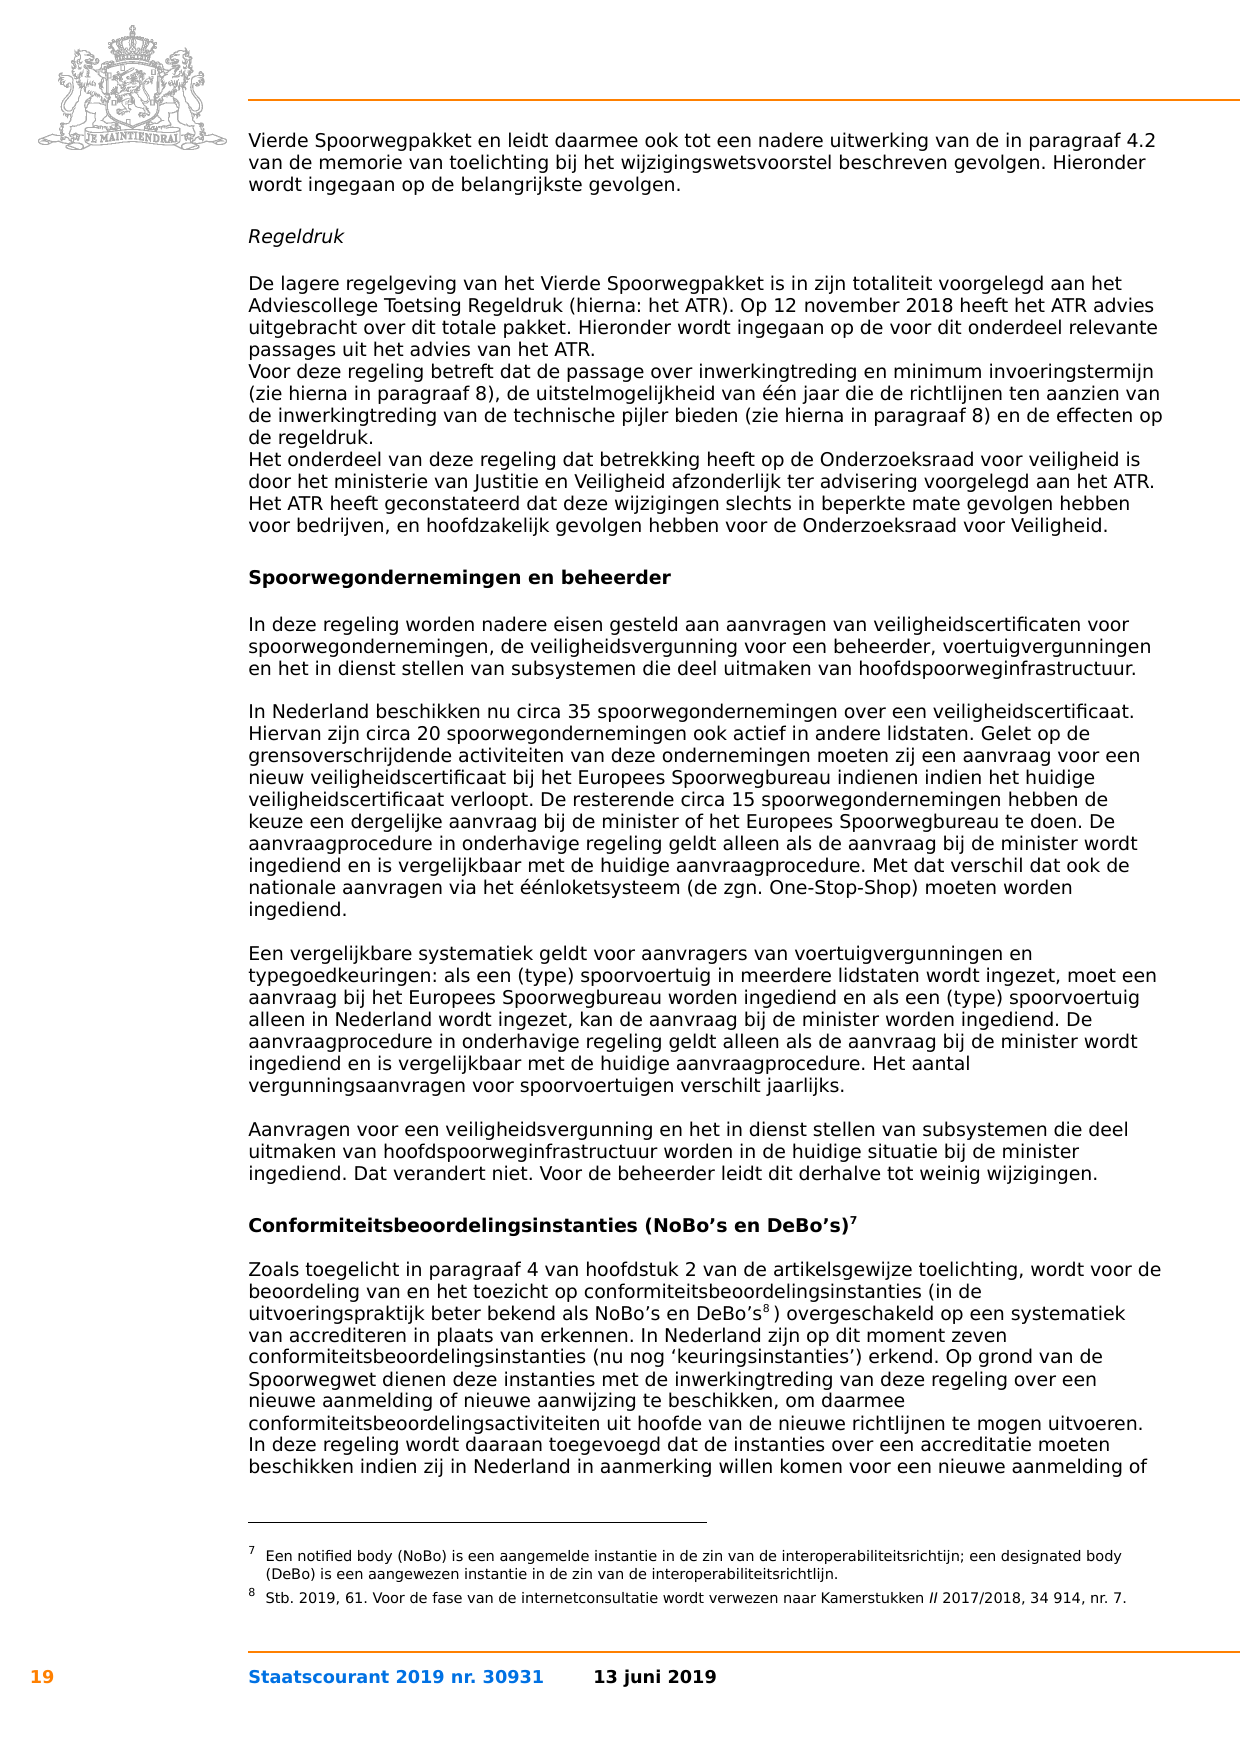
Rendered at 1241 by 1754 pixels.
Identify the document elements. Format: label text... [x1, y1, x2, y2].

text De lagere regelgeving van het Vierde Spoorwegpakket is in zijn totaliteit voorgelegd aan het Adviescollege Toetsing Regeldruk (hierna: het ATR). Op 12 november 2018 heeft het ATR advies uitgebracht over dit totale pakket. Hieronder wordt ingegaan op de voor dit onderdeel relevante passages uit het advies van het ATR. [248, 273, 1163, 361]
text Zoals toegelicht in paragraaf 4 van hoofdstuk 2 van de artikelsgewijze toelichting, wordt voor de beoordeling van en het toezicht op conformiteitsbeoordelingsinstanties (in de uitvoeringspraktijk beter bekend als NoBo’s en DeBo’s) overgeschakeld op een systematiek van accrediteren in plaats van erkennen. In Nederland zijn op dit moment zeven conformiteitsbeoordelingsinstanties (nu nog ‘keuringsinstanties’) erkend. Op grond van de Spoorwegwet dienen deze instanties met de inwerkingtreding van deze regeling over een nieuwe aanmelding of nieuwe aanwijzing te beschikken, om daarmee conformiteitsbeoordelingsactiviteiten uit hoofde van de nieuwe richtlijnen te mogen uitvoeren. In deze regeling wordt daaraan toegevoegd dat de instanties over een accreditatie moeten beschikken indien zij in Nederland in aanmerking willen komen voor een nieuwe aanmelding of [248, 1258, 1163, 1478]
text Stb. 2019, 61. Voor de fase van de internetconsultatie wordt verwezen naar Kamerstukken II 2017/2018, 34 914, nr. 7. [248, 1586, 1163, 1608]
text Voor deze regeling betreft dat de passage over inwerkingtreding en minimum invoeringstermijn (zie hierna in paragraaf 8), de uitstelmogelijkheid van één jaar die de richtlijnen ten aanzien van de inwerkingtreding van de technische pijler bieden (zie hierna in paragraaf 8) en de effecten op de regeldruk. [248, 361, 1163, 449]
subtitle Conformiteitsbeoordelingsinstanties (NoBo’s en DeBo’s) [248, 1215, 1163, 1237]
text Een notified body (NoBo) is een aangemelde instantie in de zin van de interoperabiliteitsrichtijn; een designated body (DeBo) is een aangewezen instantie in de zin van de interoperabiliteitsrichtlijn. [248, 1544, 1163, 1583]
subtitle Spoorwegondernemingen en beheerder [248, 567, 1163, 588]
text Aanvragen voor een veiligheidsvergunning en het in dienst stellen van subsystemen die deel uitmaken van hoofdspoorweginfrastructuur worden in de huidige situatie bij de minister ingediend. Dat verandert niet. Voor de beheerder leidt dit derhalve tot weinig wijzigingen. [248, 1119, 1163, 1185]
text Vierde Spoorwegpakket en leidt daarmee ook tot een nadere uitwerking van de in paragraaf 4.2 van de memorie van toelichting bij het wijzigingswetsvoorstel beschreven gevolgen. Hieronder wordt ingegaan op de belangrijkste gevolgen. [248, 130, 1163, 196]
text In Nederland beschikken nu circa 35 spoorwegondernemingen over een veiligheidscertificaat. Hiervan zijn circa 20 spoorwegondernemingen ook actief in andere lidstaten. Gelet op de grensoverschrijdende activiteiten van deze ondernemingen moeten zij een aanvraag voor een nieuw veiligheidscertificaat bij het Europees Spoorwegbureau indienen indien het huidige veiligheidscertificaat verloopt. De resterende circa 15 spoorwegondernemingen hebben de keuze een dergelijke aanvraag bij de minister of het Europees Spoorwegbureau te doen. De aanvraagprocedure in onderhavige regeling geldt alleen als de aanvraag bij de minister wordt ingediend en is vergelijkbaar met de huidige aanvraagprocedure. Met dat verschil dat ook de nationale aanvragen via het éénloketsysteem (de zgn. One-Stop-Shop) moeten worden ingediend. [248, 701, 1163, 921]
picture [38, 25, 227, 150]
text Een vergelijkbare systematiek geldt voor aanvragers van voertuigvergunningen en typegoedkeuringen: als een (type) spoorvoertuig in meerdere lidstaten wordt ingezet, moet een aanvraag bij het Europees Spoorwegbureau worden ingediend en als een (type) spoorvoertuig alleen in Nederland wordt ingezet, kan de aanvraag bij de minister worden ingediend. De aanvraagprocedure in onderhavige regeling geldt alleen als de aanvraag bij de minister wordt ingediend en is vergelijkbaar met de huidige aanvraagprocedure. Het aantal vergunningsaanvragen voor spoorvoertuigen verschilt jaarlijks. [248, 943, 1163, 1097]
text Het onderdeel van deze regeling dat betrekking heeft op de Onderzoeksraad voor veiligheid is door het ministerie van Justitie en Veiligheid afzonderlijk ter advisering voorgelegd aan het ATR. Het ATR heeft geconstateerd dat deze wijzigingen slechts in beperkte mate gevolgen hebben voor bedrijven, en hoofdzakelijk gevolgen hebben voor de Onderzoeksraad voor Veiligheid. [248, 449, 1163, 537]
subtitle Regeldruk [248, 226, 1163, 248]
text In deze regeling worden nadere eisen gesteld aan aanvragen van veiligheidscertificaten voor spoorwegondernemingen, de veiligheidsvergunning voor een beheerder, voertuigvergunningen en het in dienst stellen van subsystemen die deel uitmaken van hoofdspoorweginfrastructuur. [248, 613, 1163, 679]
